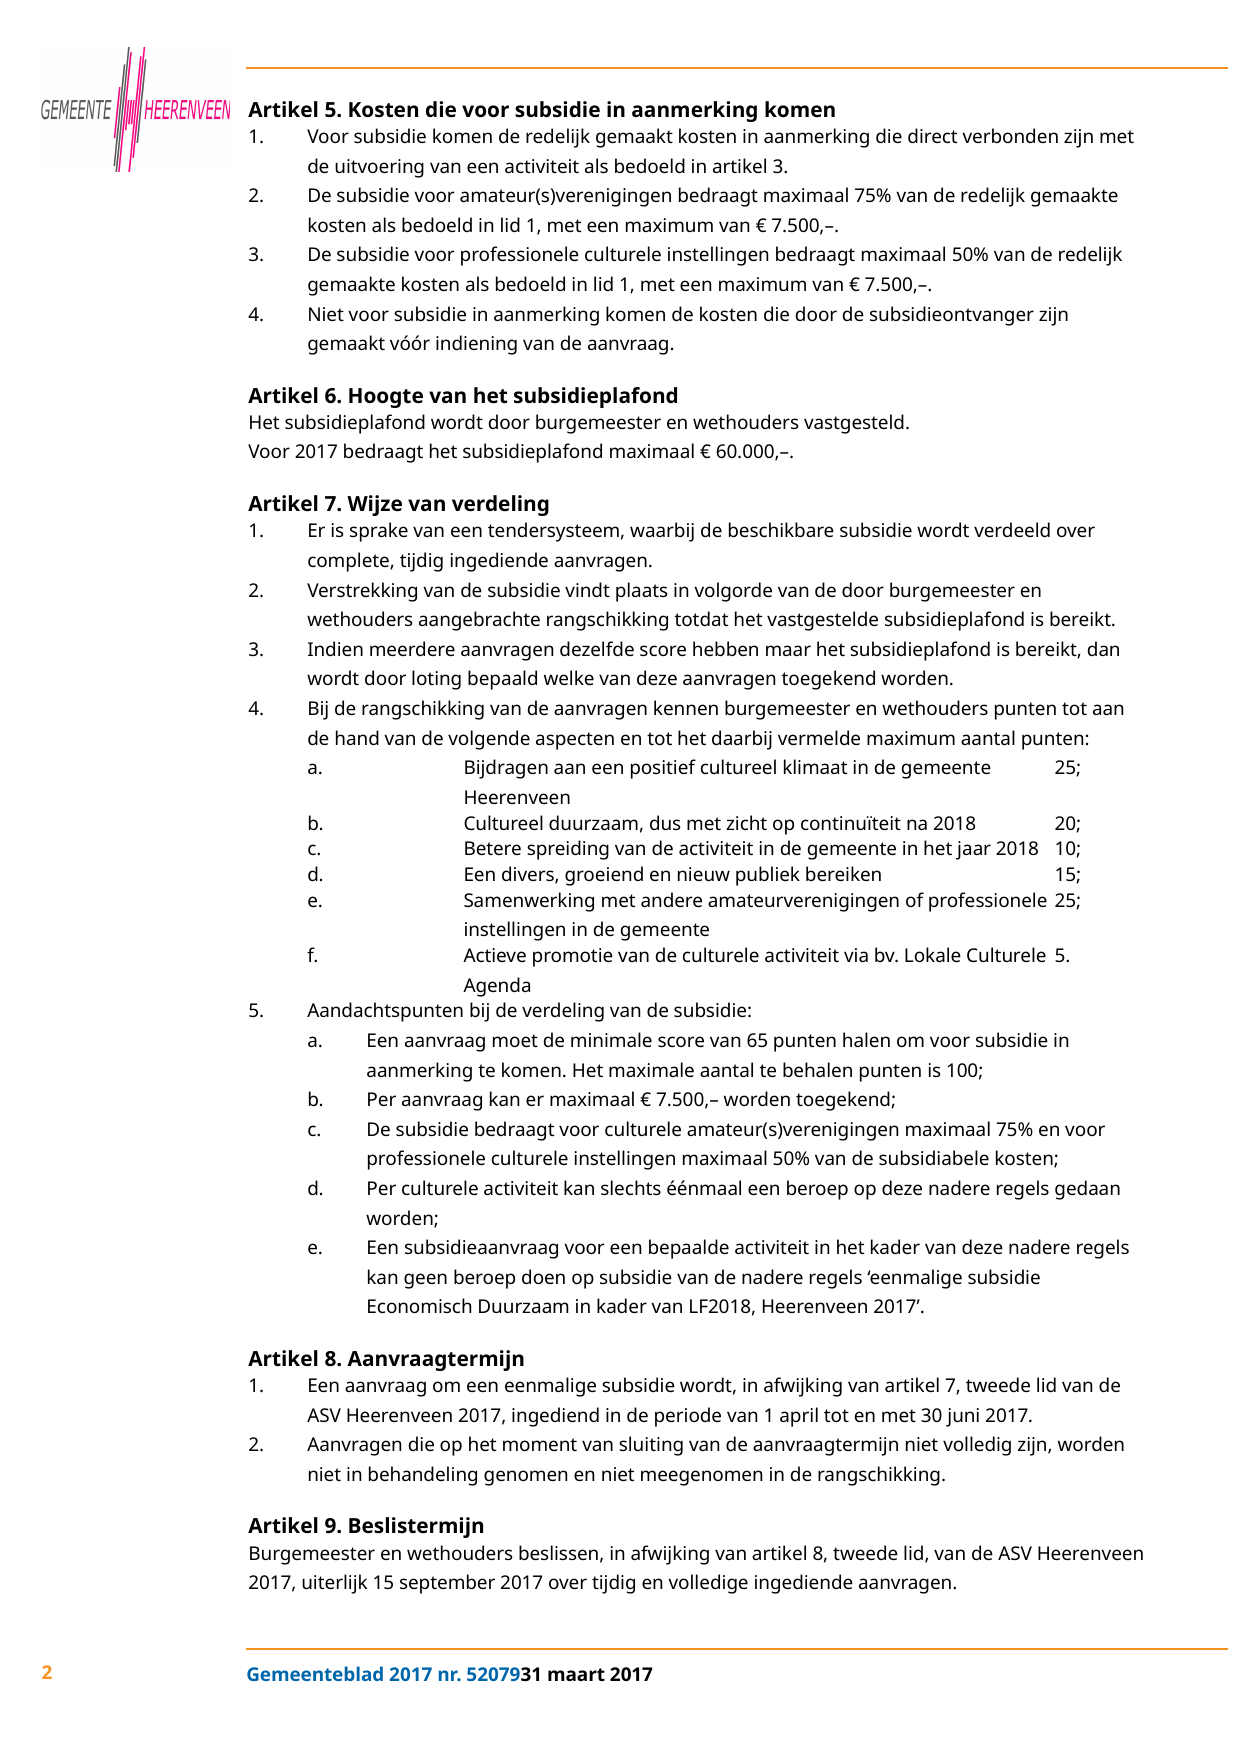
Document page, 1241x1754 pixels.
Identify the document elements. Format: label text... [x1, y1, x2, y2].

list Verstrekking van de subsidie vindt plaats in volgorde van de door burgemeester en wethouders aangebrachte rangschikking totdat het vastgestelde subsidieplafond is bereikt. [248, 577, 1152, 632]
text Artikel 8. Aanvraagtermijn [248, 1344, 1152, 1372]
list Er is sprake van een tendersysteem, waarbij de beschikbare subsidie wordt verdeeld over complete, tijdig ingediende aanvragen. [248, 518, 1152, 573]
table_header Bijdragen aan een positief cultureel klimaat in de gemeente Heerenveen [463, 754, 1054, 810]
list Een aanvraag om een eenmalige subsidie wordt, in afwijking van artikel 7, tweede lid van de ASV Heerenveen 2017, ingediend in de periode van 1 april tot en met 30 juni 2017. [248, 1372, 1152, 1428]
table_header a. [307, 754, 463, 810]
table_cell Betere spreiding van de activiteit in de gemeente in het jaar 2018 [463, 835, 1054, 861]
list Een aanvraag moet de minimale score van 65 punten halen om voor subsidie in aanmerking te komen. Het maximale aantal te behalen punten is 100; [307, 1027, 1152, 1082]
table_cell f. [307, 942, 463, 997]
table_header 25; [1054, 754, 1211, 810]
text Artikel 6. Hoogte van het subsidieplafond [248, 381, 1152, 409]
table_cell Cultureel duurzaam, dus met zicht op continuïteit na 2018 [463, 810, 1054, 835]
table_cell 10; [1054, 835, 1211, 861]
list Indien meerdere aanvragen dezelfde score hebben maar het subsidieplafond is bereikt, dan wordt door loting bepaald welke van deze aanvragen toegekend worden. [248, 636, 1152, 691]
text Artikel 7. Wijze van verdeling [248, 489, 1152, 518]
list Per aanvraag kan er maximaal € 7.500,– worden toegekend; [307, 1086, 1152, 1112]
table_cell b. [307, 810, 463, 835]
table_cell c. [307, 835, 463, 861]
table_cell d. [307, 861, 463, 887]
list Een subsidieaanvraag voor een bepaalde activiteit in het kader van deze nadere regels kan geen beroep doen op subsidie van de nadere regels ‘eenmalige subsidie Economisch Duurzaam in kader van LF2018, Heerenveen 2017’. [307, 1234, 1152, 1319]
list De subsidie voor amateur(s)verenigingen bedraagt maximaal 75% van de redelijk gemaakte kosten als bedoeld in lid 1, met een maximum van € 7.500,–. [248, 182, 1152, 238]
list De subsidie voor professionele culturele instellingen bedraagt maximaal 50% van de redelijk gemaakte kosten als bedoeld in lid 1, met een maximum van € 7.500,–. [248, 242, 1152, 297]
table_cell 5. [1054, 942, 1211, 997]
table_cell Een divers, groeiend en nieuw publiek bereiken [463, 861, 1054, 887]
table_cell 20; [1054, 810, 1211, 835]
list De subsidie bedraagt voor culturele amateur(s)verenigingen maximaal 75% en voor professionele culturele instellingen maximaal 50% van de subsidiabele kosten; [307, 1116, 1152, 1171]
text Het subsidieplafond wordt door burgemeester en wethouders vastgesteld. [248, 409, 1152, 435]
list Per culturele activiteit kan slechts éénmaal een beroep op deze nadere regels gedaan worden; [307, 1175, 1152, 1230]
list Bij de rangschikking van de aanvragen kennen burgemeester en wethouders punten tot aan de hand van de volgende aspecten en tot het daarbij vermelde maximum aantal punten: [248, 695, 1152, 750]
list Aandachtspunten bij de verdeling van de subsidie: [248, 998, 1152, 1023]
picture [41, 47, 231, 172]
list Niet voor subsidie in aanmerking komen de kosten die door de subsidieontvanger zijn gemaakt vóór indiening van de aanvraag. [248, 301, 1152, 356]
text Voor 2017 bedraagt het subsidieplafond maximaal € 60.000,–. [248, 439, 1152, 464]
list Aanvragen die op het moment van sluiting van de aanvraagtermijn niet volledig zijn, worden niet in behandeling genomen en niet meegenomen in de rangschikking. [248, 1431, 1152, 1487]
text Artikel 9. Beslistermijn [248, 1511, 1152, 1540]
list Voor subsidie komen de redelijk gemaakt kosten in aanmerking die direct verbonden zijn met de uitvoering van een activiteit als bedoeld in artikel 3. [248, 123, 1152, 178]
text Burgemeester en wethouders beslissen, in afwijking van artikel 8, tweede lid, van de ASV Heerenveen 2017, uiterlijk 15 september 2017 over tijdig en volledige ingediende aanvragen. [248, 1540, 1152, 1595]
table_cell Samenwerking met andere amateurverenigingen of professionele instellingen in de gemeente [463, 887, 1054, 942]
table_cell 15; [1054, 861, 1211, 887]
table_cell Actieve promotie van de culturele activiteit via bv. Lokale Culturele Agenda [463, 942, 1054, 997]
table_cell 25; [1054, 887, 1211, 942]
text Artikel 5. Kosten die voor subsidie in aanmerking komen [248, 95, 1152, 123]
table_cell e. [307, 887, 463, 942]
